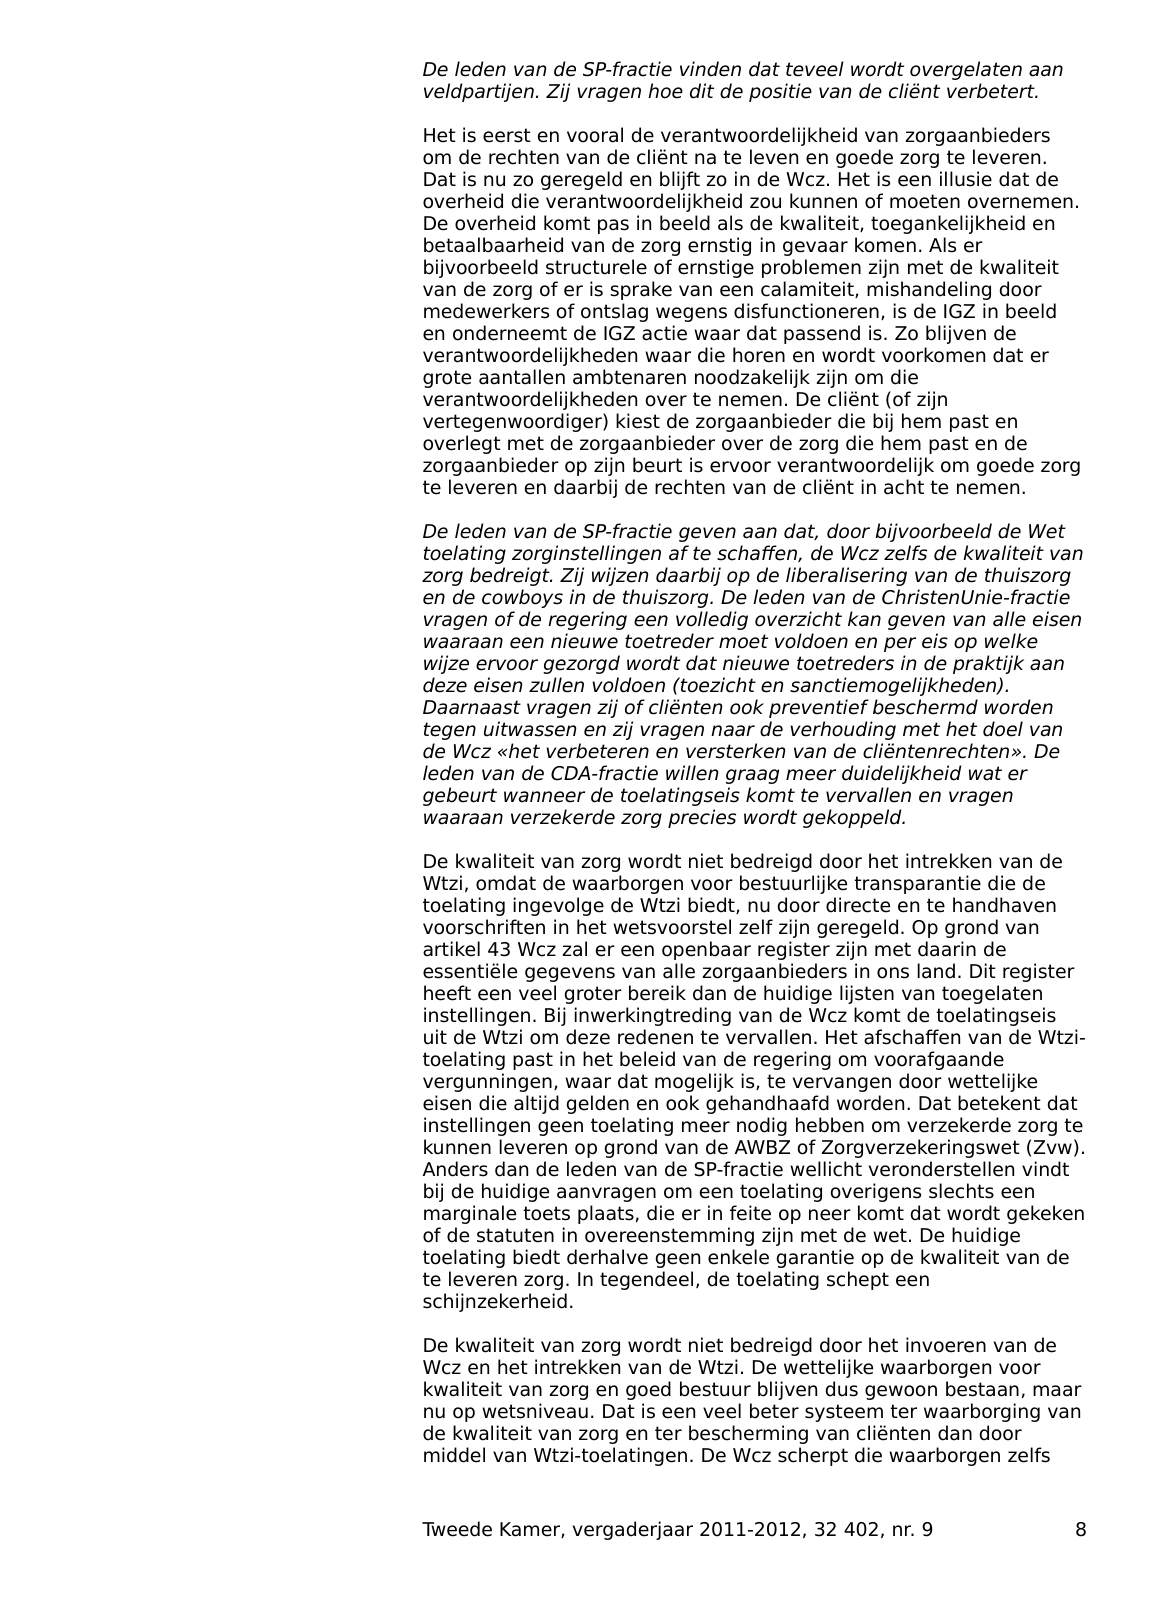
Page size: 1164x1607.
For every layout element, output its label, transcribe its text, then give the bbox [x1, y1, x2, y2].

text De kwaliteit van zorg wordt niet bedreigd door het intrekken van de Wtzi, omdat de waarborgen voor bestuurlijke transparantie die de toelating ingevolge de Wtzi biedt, nu door directe en te handhaven voorschriften in het wetsvoorstel zelf zijn geregeld. Op grond van artikel 43 Wcz zal er een openbaar register zijn met daarin de essentiële gegevens van alle zorgaanbieders in ons land. Dit register heeft een veel groter bereik dan de huidige lijsten van toegelaten instellingen. Bij inwerkingtreding van de Wcz komt de toelatingseis uit de Wtzi om deze redenen te vervallen. Het afschaffen van de Wtzi-toelating past in het beleid van de regering om voorafgaande vergunningen, waar dat mogelijk is, te vervangen door wettelijke eisen die altijd gelden en ook gehandhaafd worden. Dat betekent dat instellingen geen toelating meer nodig hebben om verzekerde zorg te kunnen leveren op grond van de AWBZ of Zorgverzekeringswet (Zvw). Anders dan de leden van de SP-fractie wellicht veronderstellen vindt bij de huidige aanvragen om een toelating overigens slechts een marginale toets plaats, die er in feite op neer komt dat wordt gekeken of de statuten in overeenstemming zijn met de wet. De huidige toelating biedt derhalve geen enkele garantie op de kwaliteit van de te leveren zorg. In tegendeel, de toelating schept een schijnzekerheid. [422, 851, 1087, 1312]
text De leden van de SP-fractie geven aan dat, door bijvoorbeeld de Wet toelating zorginstellingen af te schaffen, de Wcz zelfs de kwaliteit van zorg bedreigt. Zij wijzen daarbij op de liberalisering van de thuiszorg en de cowboys in de thuiszorg. De leden van de ChristenUnie-fractie vragen of de regering een volledig overzicht kan geven van alle eisen waaraan een nieuwe toetreder moet voldoen en per eis op welke wijze ervoor gezorgd wordt dat nieuwe toetreders in de praktijk aan deze eisen zullen voldoen (toezicht en sanctiemogelijkheden). Daarnaast vragen zij of cliënten ook preventief beschermd worden tegen uitwassen en zij vragen naar de verhouding met het doel van de Wcz «het verbeteren en versterken van de cliëntenrechten». De leden van de CDA-fractie willen graag meer duidelijkheid wat er gebeurt wanneer de toelatingseis komt te vervallen en vragen waaraan verzekerde zorg precies wordt gekoppeld. [422, 521, 1087, 829]
subtitle De leden van de SP-fractie vinden dat teveel wordt overgelaten aan veldpartijen. Zij vragen hoe dit de positie van de cliënt verbetert. [422, 59, 1087, 103]
text Het is eerst en vooral de verantwoordelijkheid van zorgaanbieders om de rechten van de cliënt na te leven en goede zorg te leveren. Dat is nu zo geregeld en blijft zo in de Wcz. Het is een illusie dat de overheid die verantwoordelijkheid zou kunnen of moeten overnemen. De overheid komt pas in beeld als de kwaliteit, toegankelijkheid en betaalbaarheid van de zorg ernstig in gevaar komen. Als er bijvoorbeeld structurele of ernstige problemen zijn met de kwaliteit van de zorg of er is sprake van een calamiteit, mishandeling door medewerkers of ontslag wegens disfunctioneren, is de IGZ in beeld en onderneemt de IGZ actie waar dat passend is. Zo blijven de verantwoordelijkheden waar die horen en wordt voorkomen dat er grote aantallen ambtenaren noodzakelijk zijn om die verantwoordelijkheden over te nemen. De cliënt (of zijn vertegenwoordiger) kiest de zorgaanbieder die bij hem past en overlegt met de zorgaanbieder over de zorg die hem past en de zorgaanbieder op zijn beurt is ervoor verantwoordelijk om goede zorg te leveren en daarbij de rechten van de cliënt in acht te nemen. [422, 125, 1087, 499]
text De kwaliteit van zorg wordt niet bedreigd door het invoeren van de Wcz en het intrekken van de Wtzi. De wettelijke waarborgen voor kwaliteit van zorg en goed bestuur blijven dus gewoon bestaan, maar nu op wetsniveau. Dat is een veel beter systeem ter waarborging van de kwaliteit van zorg en ter bescherming van cliënten dan door middel van Wtzi-toelatingen. De Wcz scherpt die waarborgen zelfs [422, 1335, 1087, 1467]
